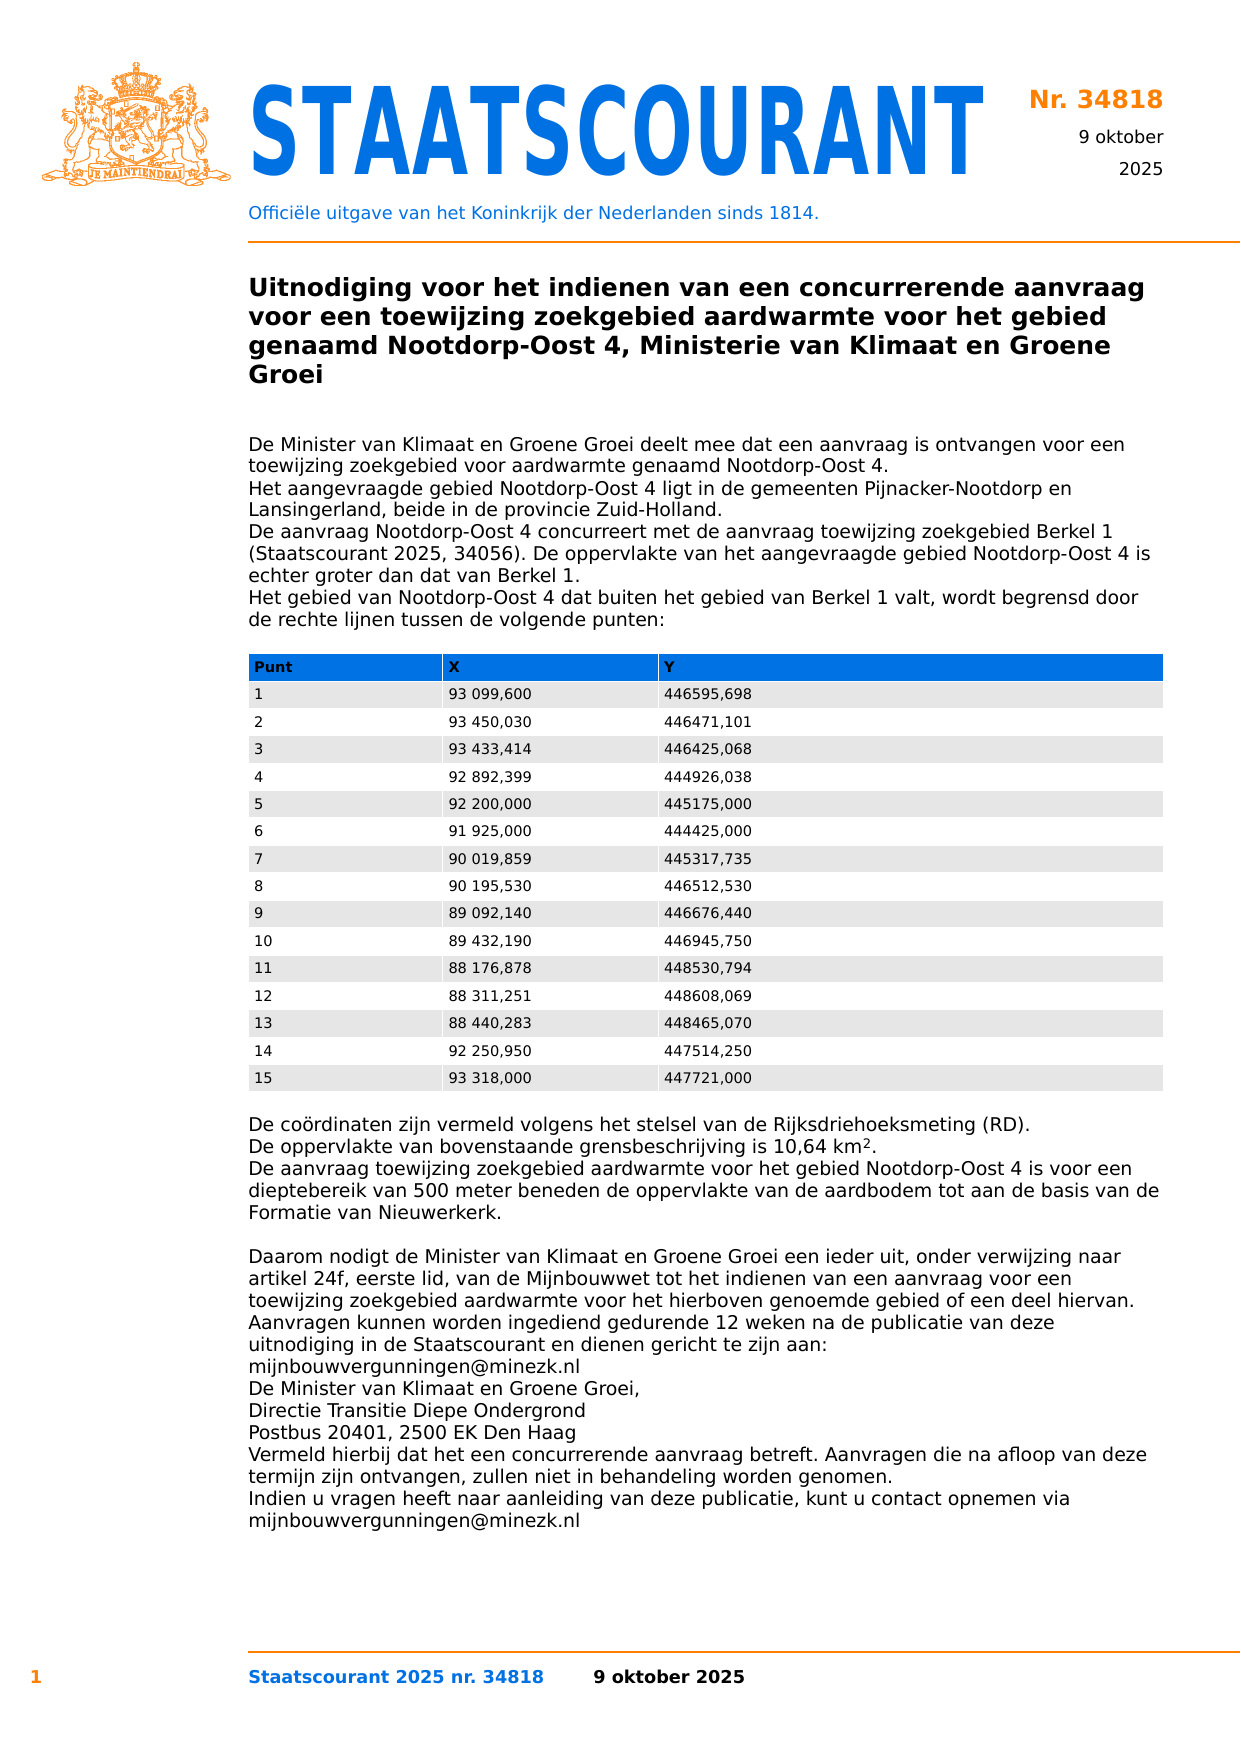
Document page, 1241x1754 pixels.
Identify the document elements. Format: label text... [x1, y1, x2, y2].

table_cell 7 [249, 846, 442, 872]
table_cell 446425,068 [659, 736, 1163, 763]
table_cell 446676,440 [659, 901, 1163, 927]
table_cell 445317,735 [659, 846, 1163, 872]
text Vermeld hierbij dat het een concurrerende aanvraag betreft. Aanvragen die na afloop van deze termijn zijn ontvangen, zullen niet in behandeling worden genomen. [248, 1444, 1163, 1488]
text Daarom nodigt de Minister van Klimaat en Groene Groei een ieder uit, onder verwijzing naar artikel 24f, eerste lid, van de Mijnbouwwet tot het indienen van een aanvraag voor een toewijzing zoekgebied aardwarmte voor het hierboven genoemde gebied of een deel hiervan. [248, 1246, 1163, 1312]
table_cell 92 892,399 [443, 764, 658, 790]
table_cell 90 019,859 [443, 846, 658, 872]
table_cell 8 [249, 873, 442, 900]
text Postbus 20401, 2500 EK Den Haag [248, 1422, 1163, 1444]
table_cell 89 092,140 [443, 901, 658, 927]
table_header Nr. 34818 [998, 62, 1240, 121]
table_cell 447514,250 [659, 1038, 1163, 1064]
table_cell 448465,070 [659, 1010, 1163, 1037]
table_cell 1 [249, 682, 442, 708]
table_cell 2025 [998, 153, 1240, 203]
table_cell 448530,794 [659, 956, 1163, 982]
table_cell 14 [249, 1038, 442, 1064]
table_cell 90 195,530 [443, 873, 658, 900]
table_cell 446595,698 [659, 682, 1163, 708]
table_cell 444425,000 [659, 819, 1163, 845]
text De aanvraag toewijzing zoekgebied aardwarmte voor het gebied Nootdorp-Oost 4 is voor een dieptebereik van 500 meter beneden de oppervlakte van de aardbodem tot aan de basis van de Formatie van Nieuwerkerk. [248, 1158, 1163, 1224]
table_cell 93 318,000 [443, 1065, 658, 1091]
table_cell 446945,750 [659, 928, 1163, 954]
table_cell 447721,000 [659, 1065, 1163, 1091]
table_header [25, 62, 248, 241]
table_cell 93 433,414 [443, 736, 658, 763]
text De oppervlakte van bovenstaande grensbeschrijving is 10,64 km2. [248, 1136, 1163, 1158]
table_cell Officiële uitgave van het Koninkrijk der Nederlanden sinds 1814. [248, 203, 1240, 241]
table_cell 448608,069 [659, 983, 1163, 1009]
table_header X [443, 654, 658, 681]
table_cell 446471,101 [659, 709, 1163, 735]
table_cell 13 [249, 1010, 442, 1037]
text De coördinaten zijn vermeld volgens het stelsel van de Rijksdriehoeksmeting (RD). [248, 1114, 1163, 1136]
table_cell 3 [249, 736, 442, 763]
table_header STAATSCOURANT [248, 62, 998, 203]
table_cell 444926,038 [659, 764, 1163, 790]
picture [41, 62, 231, 186]
table_cell 12 [249, 983, 442, 1009]
table_cell 9 oktober [998, 121, 1240, 153]
table_cell 92 200,000 [443, 791, 658, 817]
table_cell 2 [249, 709, 442, 735]
table_cell 88 440,283 [443, 1010, 658, 1037]
table_header Punt [249, 654, 442, 681]
table_cell 93 099,600 [443, 682, 658, 708]
table_cell 89 432,190 [443, 928, 658, 954]
text De Minister van Klimaat en Groene Groei deelt mee dat een aanvraag is ontvangen voor een toewijzing zoekgebied voor aardwarmte genaamd Nootdorp-Oost 4. [248, 433, 1163, 477]
table_cell 93 450,030 [443, 709, 658, 735]
table_cell 11 [249, 956, 442, 982]
text Het gebied van Nootdorp-Oost 4 dat buiten het gebied van Berkel 1 valt, wordt begrensd door de rechte lijnen tussen de volgende punten: [248, 587, 1163, 631]
table_cell 10 [249, 928, 442, 954]
text mijnbouwvergunningen@minezk.nl [248, 1356, 1163, 1378]
text Directie Transitie Diepe Ondergrond [248, 1400, 1163, 1422]
text Het aangevraagde gebied Nootdorp-Oost 4 ligt in de gemeenten Pijnacker-Nootdorp en Lansingerland, beide in de provincie Zuid-Holland. [248, 477, 1163, 521]
text De Minister van Klimaat en Groene Groei, [248, 1378, 1163, 1400]
table_cell 4 [249, 764, 442, 790]
table_cell 446512,530 [659, 873, 1163, 900]
table_cell 445175,000 [659, 791, 1163, 817]
table_cell 5 [249, 791, 442, 817]
text Aanvragen kunnen worden ingediend gedurende 12 weken na de publicatie van deze uitnodiging in de Staatscourant en dienen gericht te zijn aan: [248, 1312, 1163, 1356]
text Indien u vragen heeft naar aanleiding van deze publicatie, kunt u contact opnemen via mijnbouwvergunningen@minezk.nl [248, 1488, 1163, 1532]
table_cell 15 [249, 1065, 442, 1091]
table_cell 92 250,950 [443, 1038, 658, 1064]
table_header Y [659, 654, 1163, 681]
table_cell 88 176,878 [443, 956, 658, 982]
table_cell 9 [249, 901, 442, 927]
table_cell 91 925,000 [443, 819, 658, 845]
table_cell 6 [249, 819, 442, 845]
text De aanvraag Nootdorp-Oost 4 concurreert met de aanvraag toewijzing zoekgebied Berkel 1 (Staatscourant 2025, 34056). De oppervlakte van het aangevraagde gebied Nootdorp-Oost 4 is echter groter dan dat van Berkel 1. [248, 521, 1163, 587]
subtitle Uitnodiging voor het indienen van een concurrerende aanvraag voor een toewijzing zoekgebied aardwarmte voor het gebied genaamd Nootdorp-Oost 4, Ministerie van Klimaat en Groene Groei [248, 273, 1163, 390]
table_cell 88 311,251 [443, 983, 658, 1009]
